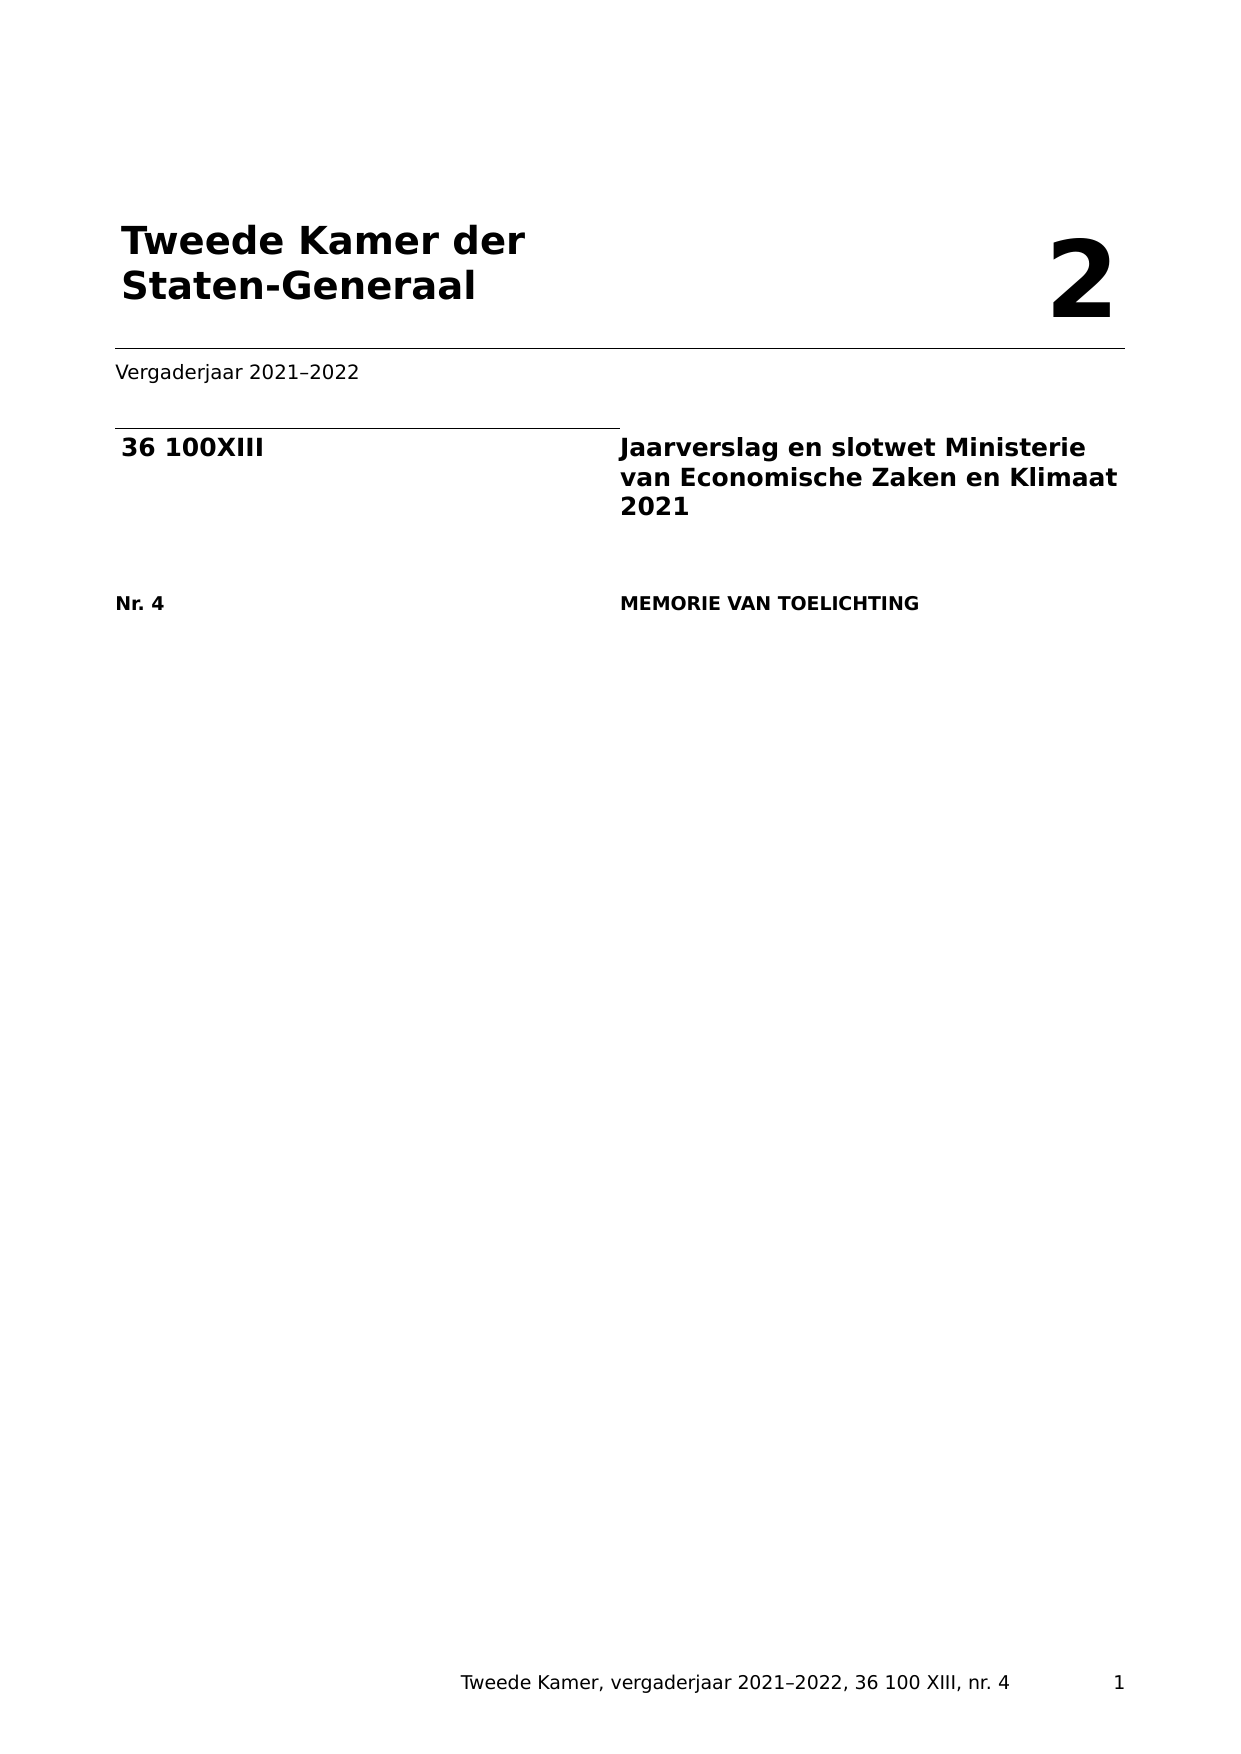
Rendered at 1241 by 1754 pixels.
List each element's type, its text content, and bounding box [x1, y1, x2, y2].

table_header Nr. 4 [115, 593, 620, 637]
table_header Jaarverslag en slotwet Ministerie van Economische Zaken en Klimaat 2021 [620, 428, 1125, 527]
table_header Memorie van toelichting [620, 593, 1125, 637]
table_header 36 100XIII [115, 429, 620, 527]
table_header Tweede Kamer der Staten-Generaal [115, 213, 620, 348]
table_header 2 [620, 213, 1125, 348]
table_cell Vergaderjaar 2021–2022 [115, 349, 1125, 384]
